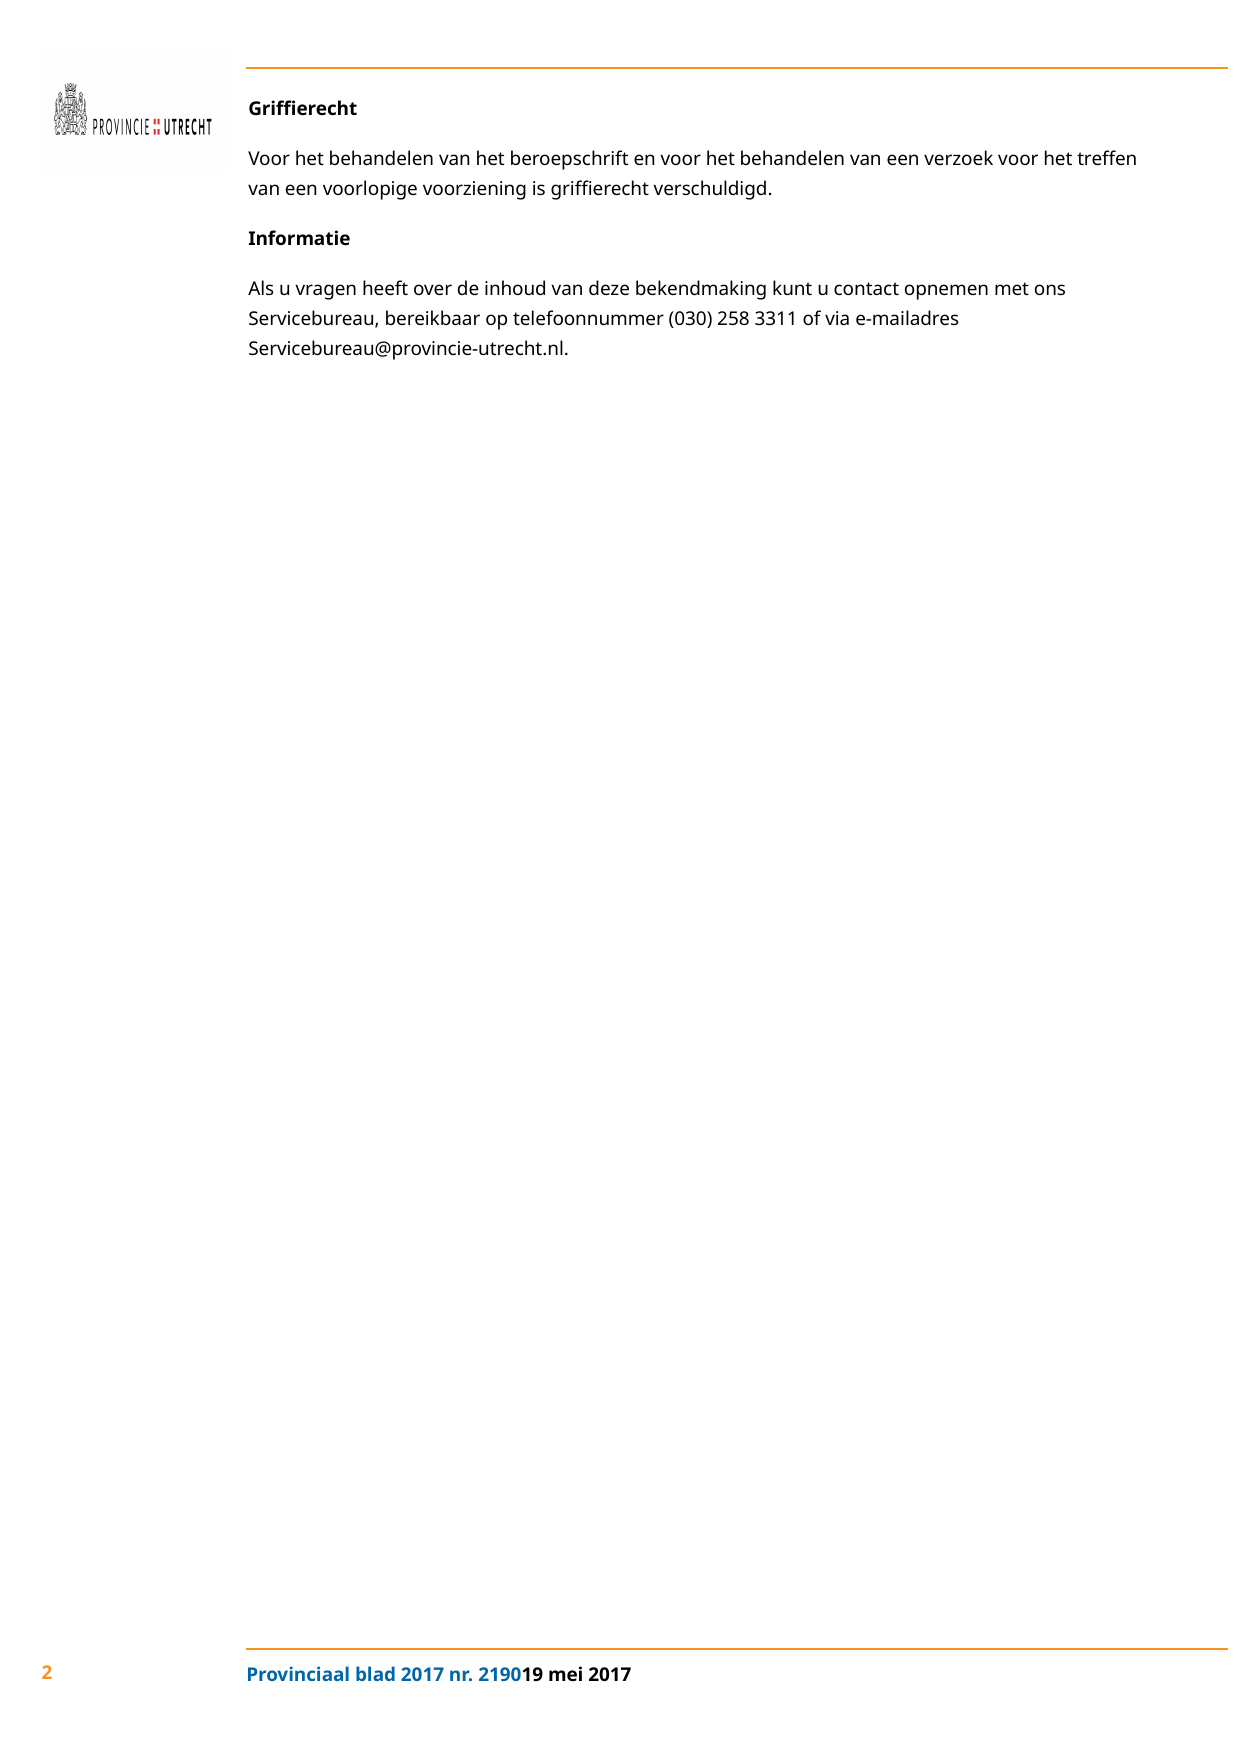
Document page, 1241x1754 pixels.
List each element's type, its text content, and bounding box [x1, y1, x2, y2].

text Informatie [248, 225, 1152, 251]
text Voor het behandelen van het beroepschrift en voor het behandelen van een verzoek voor het treffen van een voorlopige voorziening is griffierecht verschuldigd. [248, 145, 1152, 201]
text Als u vragen heeft over de inhoud van deze bekendmaking kunt u contact opnemen met ons Servicebureau, bereikbaar op telefoonnummer (030) 258 3311 of via e-mailadres Servicebureau@provincie-utrecht.nl. [248, 276, 1152, 361]
picture [41, 47, 231, 172]
text Griffierecht [248, 95, 1152, 121]
